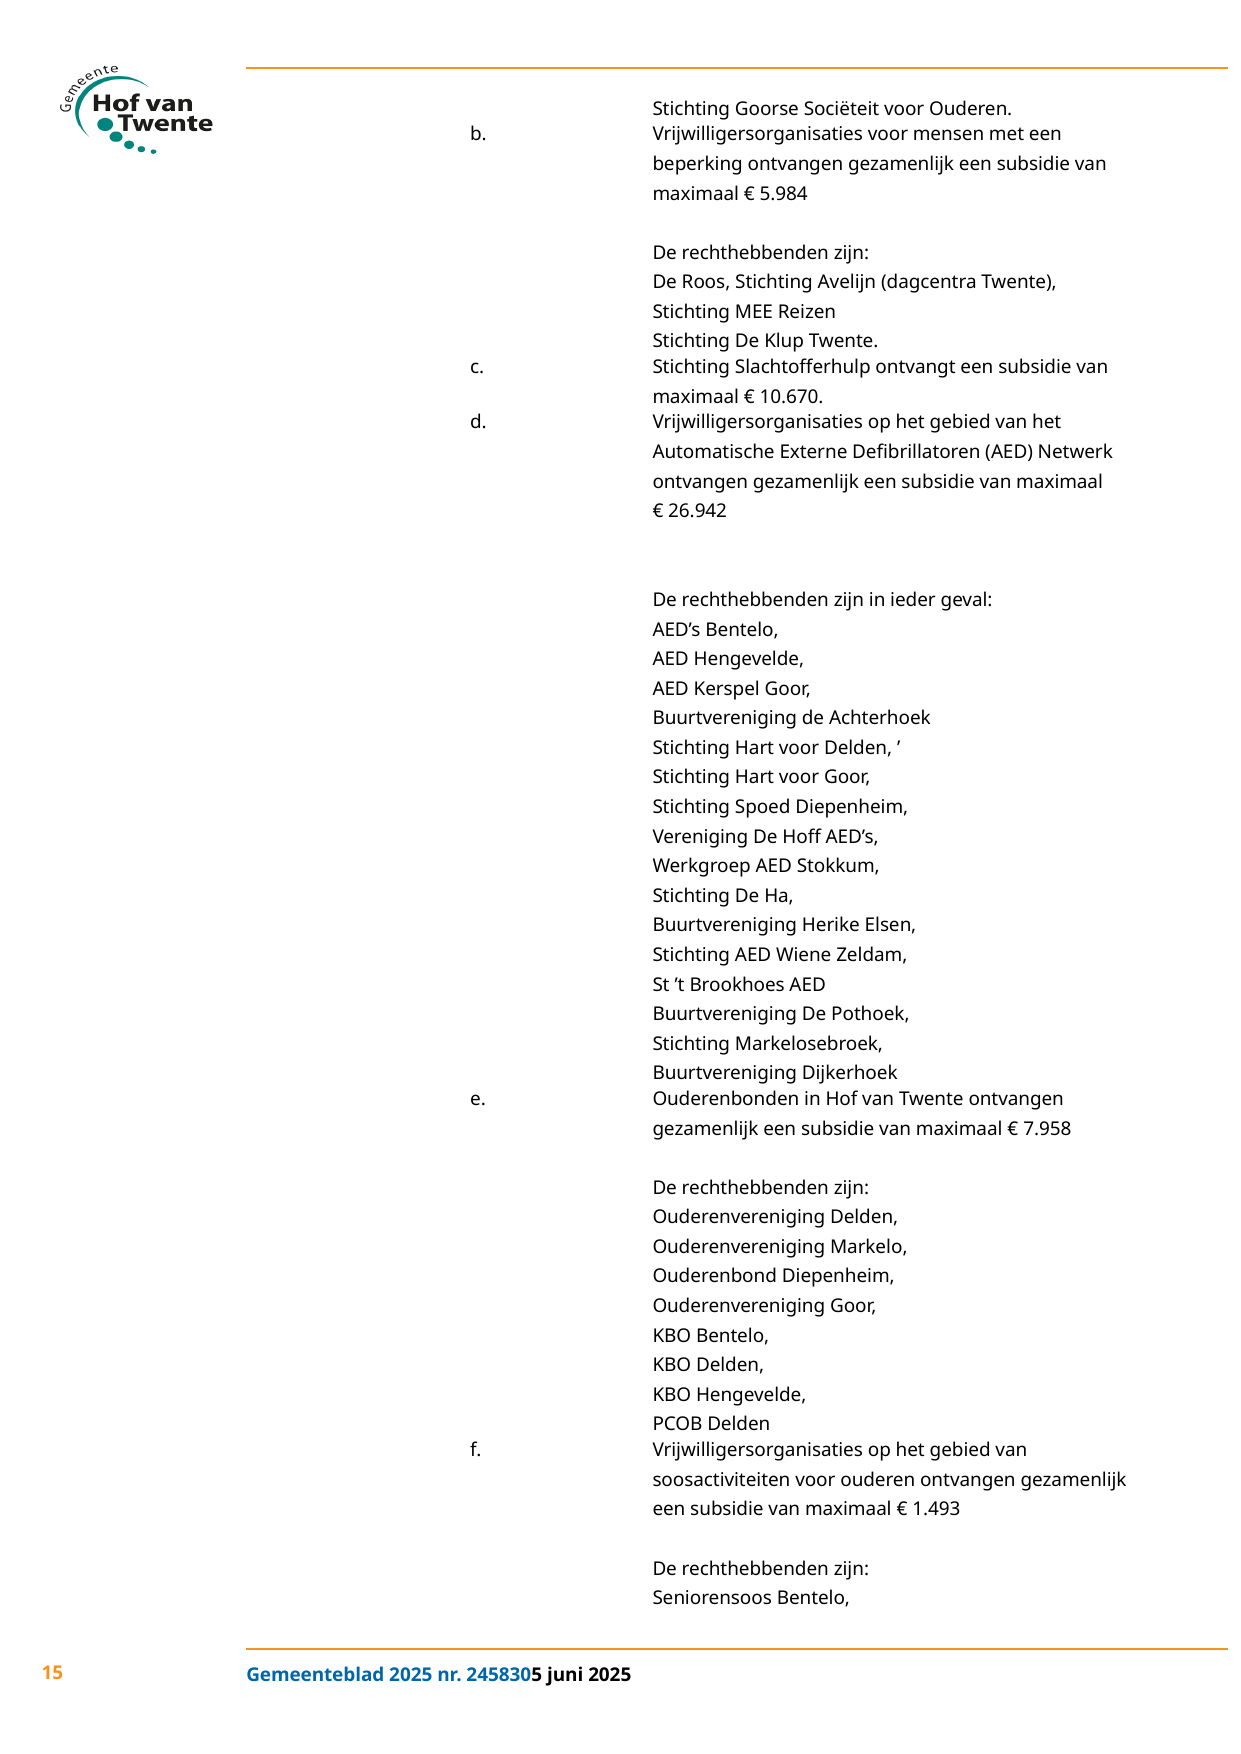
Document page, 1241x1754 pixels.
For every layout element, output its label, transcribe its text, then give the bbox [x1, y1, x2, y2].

table_cell [248, 95, 470, 121]
table_cell Vrijwilligersorganisaties op het gebied van het Automatische Externe Defibrillatoren (AED) Netwerk ontvangen gezamenlijk een subsidie van maximaal € 26.942 De rechthebbenden zijn in ieder geval: AED’s Bentelo, AED Hengevelde, AED Kerspel Goor, Buurtvereniging de Achterhoek Stichting Hart voor Delden, ’ Stichting Hart voor Goor, Stichting Spoed Diepenheim, Vereniging De Hoff AED’s, Werkgroep AED Stokkum, Stichting De Ha, Buurtvereniging Herike Elsen, Stichting AED Wiene Zeldam, St ’t Brookhoes AED Buurtvereniging De Pothoek, Stichting Markelosebroek, Buurtvereniging Dijkerhoek [652, 409, 1152, 1085]
table_cell Stichting Slachtofferhulp ontvangt een subsidie van maximaal € 10.670. [652, 353, 1152, 409]
table_cell b. [470, 121, 652, 353]
table_cell Stichting Goorse Sociëteit voor Ouderen. [652, 95, 1152, 121]
table_cell Ouderenbonden in Hof van Twente ontvangen gezamenlijk een subsidie van maximaal € 7.958 De rechthebbenden zijn: Ouderenvereniging Delden, Ouderenvereniging Markelo, Ouderenbond Diepenheim, Ouderenvereniging Goor, KBO Bentelo, KBO Delden, KBO Hengevelde, PCOB Delden [652, 1085, 1152, 1436]
table_cell [248, 353, 470, 409]
table_cell c. [470, 353, 652, 409]
table_cell d. [470, 409, 652, 1085]
table_cell [248, 121, 470, 353]
picture [41, 47, 231, 172]
table_cell Vrijwilligersorganisaties op het gebied van soosactiviteiten voor ouderen ontvangen gezamenlijk een subsidie van maximaal € 1.493 De rechthebbenden zijn: Seniorensoos Bentelo, [652, 1436, 1152, 1610]
table_cell [248, 409, 470, 1085]
table_cell Vrijwilligersorganisaties voor mensen met een beperking ontvangen gezamenlijk een subsidie van maximaal € 5.984 De rechthebbenden zijn: De Roos, Stichting Avelijn (dagcentra Twente), Stichting MEE Reizen Stichting De Klup Twente. [652, 121, 1152, 353]
table_cell f. [470, 1436, 652, 1610]
table_cell [248, 1085, 470, 1436]
table_cell e. [470, 1085, 652, 1436]
table_cell [470, 95, 652, 121]
table_cell [248, 1436, 470, 1610]
